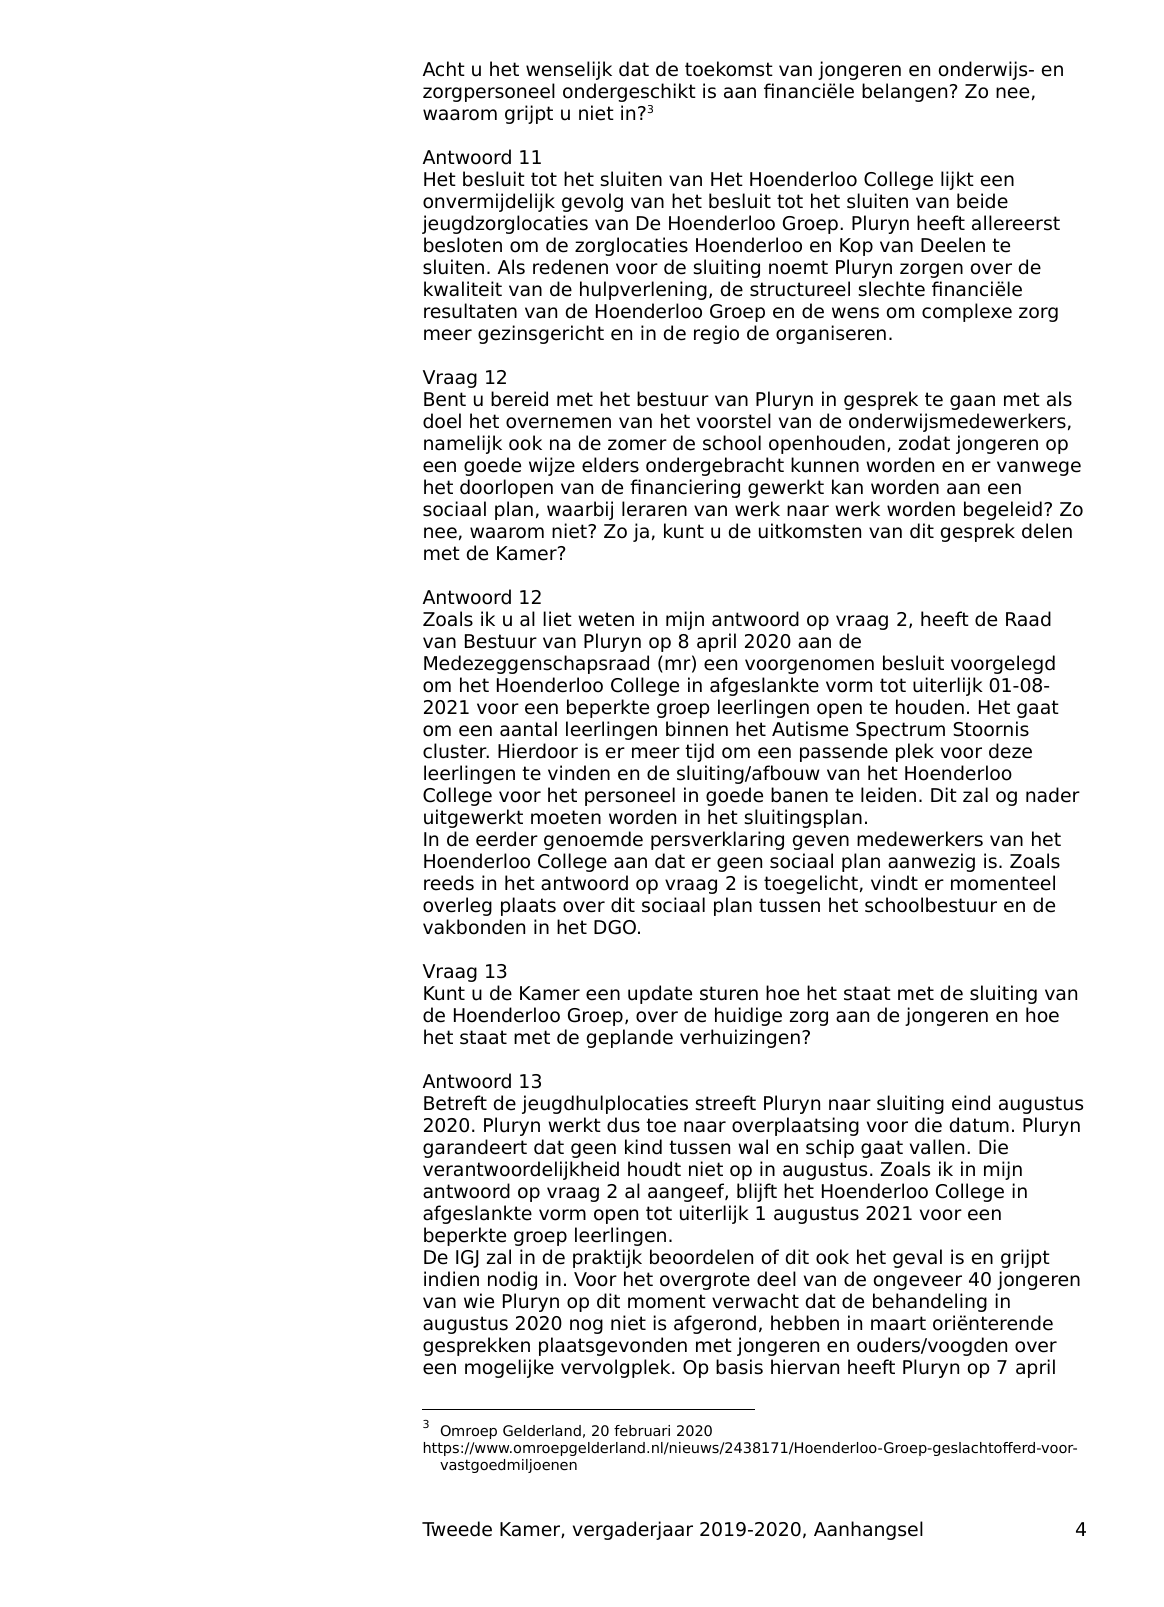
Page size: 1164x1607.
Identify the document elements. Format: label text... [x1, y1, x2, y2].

text Betreft de jeugdhulplocaties streeft Pluryn naar sluiting eind augustus 2020. Pluryn werkt dus toe naar overplaatsing voor die datum. Pluryn garandeert dat geen kind tussen wal en schip gaat vallen. Die verantwoordelijkheid houdt niet op in augustus. Zoals ik in mijn antwoord op vraag 2 al aangeef, blijft het Hoenderloo College in afgeslankte vorm open tot uiterlijk 1 augustus 2021 voor een beperkte groep leerlingen. [422, 1093, 1087, 1247]
text Kunt u de Kamer een update sturen hoe het staat met de sluiting van de Hoenderloo Groep, over de huidige zorg aan de jongeren en hoe het staat met de geplande verhuizingen? [422, 983, 1087, 1049]
text Vraag 13 [422, 961, 1087, 983]
text In de eerder genoemde persverklaring geven medewerkers van het Hoenderloo College aan dat er geen sociaal plan aanwezig is. Zoals reeds in het antwoord op vraag 2 is toegelicht, vindt er momenteel overleg plaats over dit sociaal plan tussen het schoolbestuur en de vakbonden in het DGO. [422, 829, 1087, 939]
text Vraag 12 [422, 367, 1087, 389]
text https://www.omroepgelderland.nl/nieuws/2438171/Hoenderloo-Groep-geslachtofferd-voor-vastgoedmiljoenen [422, 1441, 1087, 1474]
text Acht u het wenselijk dat de toekomst van jongeren en onderwijs- en zorgpersoneel ondergeschikt is aan financiële belangen? Zo nee, waarom grijpt u niet in? [422, 59, 1087, 125]
text Antwoord 11 [422, 147, 1087, 169]
text Bent u bereid met het bestuur van Pluryn in gesprek te gaan met als doel het overnemen van het voorstel van de onderwijsmedewerkers, namelijk ook na de zomer de school openhouden, zodat jongeren op een goede wijze elders ondergebracht kunnen worden en er vanwege het doorlopen van de financiering gewerkt kan worden aan een sociaal plan, waarbij leraren van werk naar werk worden begeleid? Zo nee, waarom niet? Zo ja, kunt u de uitkomsten van dit gesprek delen met de Kamer? [422, 389, 1087, 565]
text Antwoord 12 [422, 587, 1087, 609]
text Antwoord 13 [422, 1071, 1087, 1093]
text Zoals ik u al liet weten in mijn antwoord op vraag 2, heeft de Raad van Bestuur van Pluryn op 8 april 2020 aan de Medezeggenschapsraad (mr) een voorgenomen besluit voorgelegd om het Hoenderloo College in afgeslankte vorm tot uiterlijk 01-08-2021 voor een beperkte groep leerlingen open te houden. Het gaat om een aantal leerlingen binnen het Autisme Spectrum Stoornis cluster. Hierdoor is er meer tijd om een passende plek voor deze leerlingen te vinden en de sluiting/afbouw van het Hoenderloo College voor het personeel in goede banen te leiden. Dit zal og nader uitgewerkt moeten worden in het sluitingsplan. [422, 609, 1087, 829]
text Omroep Gelderland, 20 februari 2020 [422, 1418, 1087, 1441]
text Het besluit tot het sluiten van Het Hoenderloo College lijkt een onvermijdelijk gevolg van het besluit tot het sluiten van beide jeugdzorglocaties van De Hoenderloo Groep. Pluryn heeft allereerst besloten om de zorglocaties Hoenderloo en Kop van Deelen te sluiten. Als redenen voor de sluiting noemt Pluryn zorgen over de kwaliteit van de hulpverlening, de structureel slechte financiële resultaten van de Hoenderloo Groep en de wens om complexe zorg meer gezinsgericht en in de regio de organiseren. [422, 169, 1087, 345]
text De IGJ zal in de praktijk beoordelen of dit ook het geval is en grijpt indien nodig in. Voor het overgrote deel van de ongeveer 40 jongeren van wie Pluryn op dit moment verwacht dat de behandeling in augustus 2020 nog niet is afgerond, hebben in maart oriënterende gesprekken plaatsgevonden met jongeren en ouders/voogden over een mogelijke vervolgplek. Op basis hiervan heeft Pluryn op 7 april [422, 1247, 1087, 1379]
